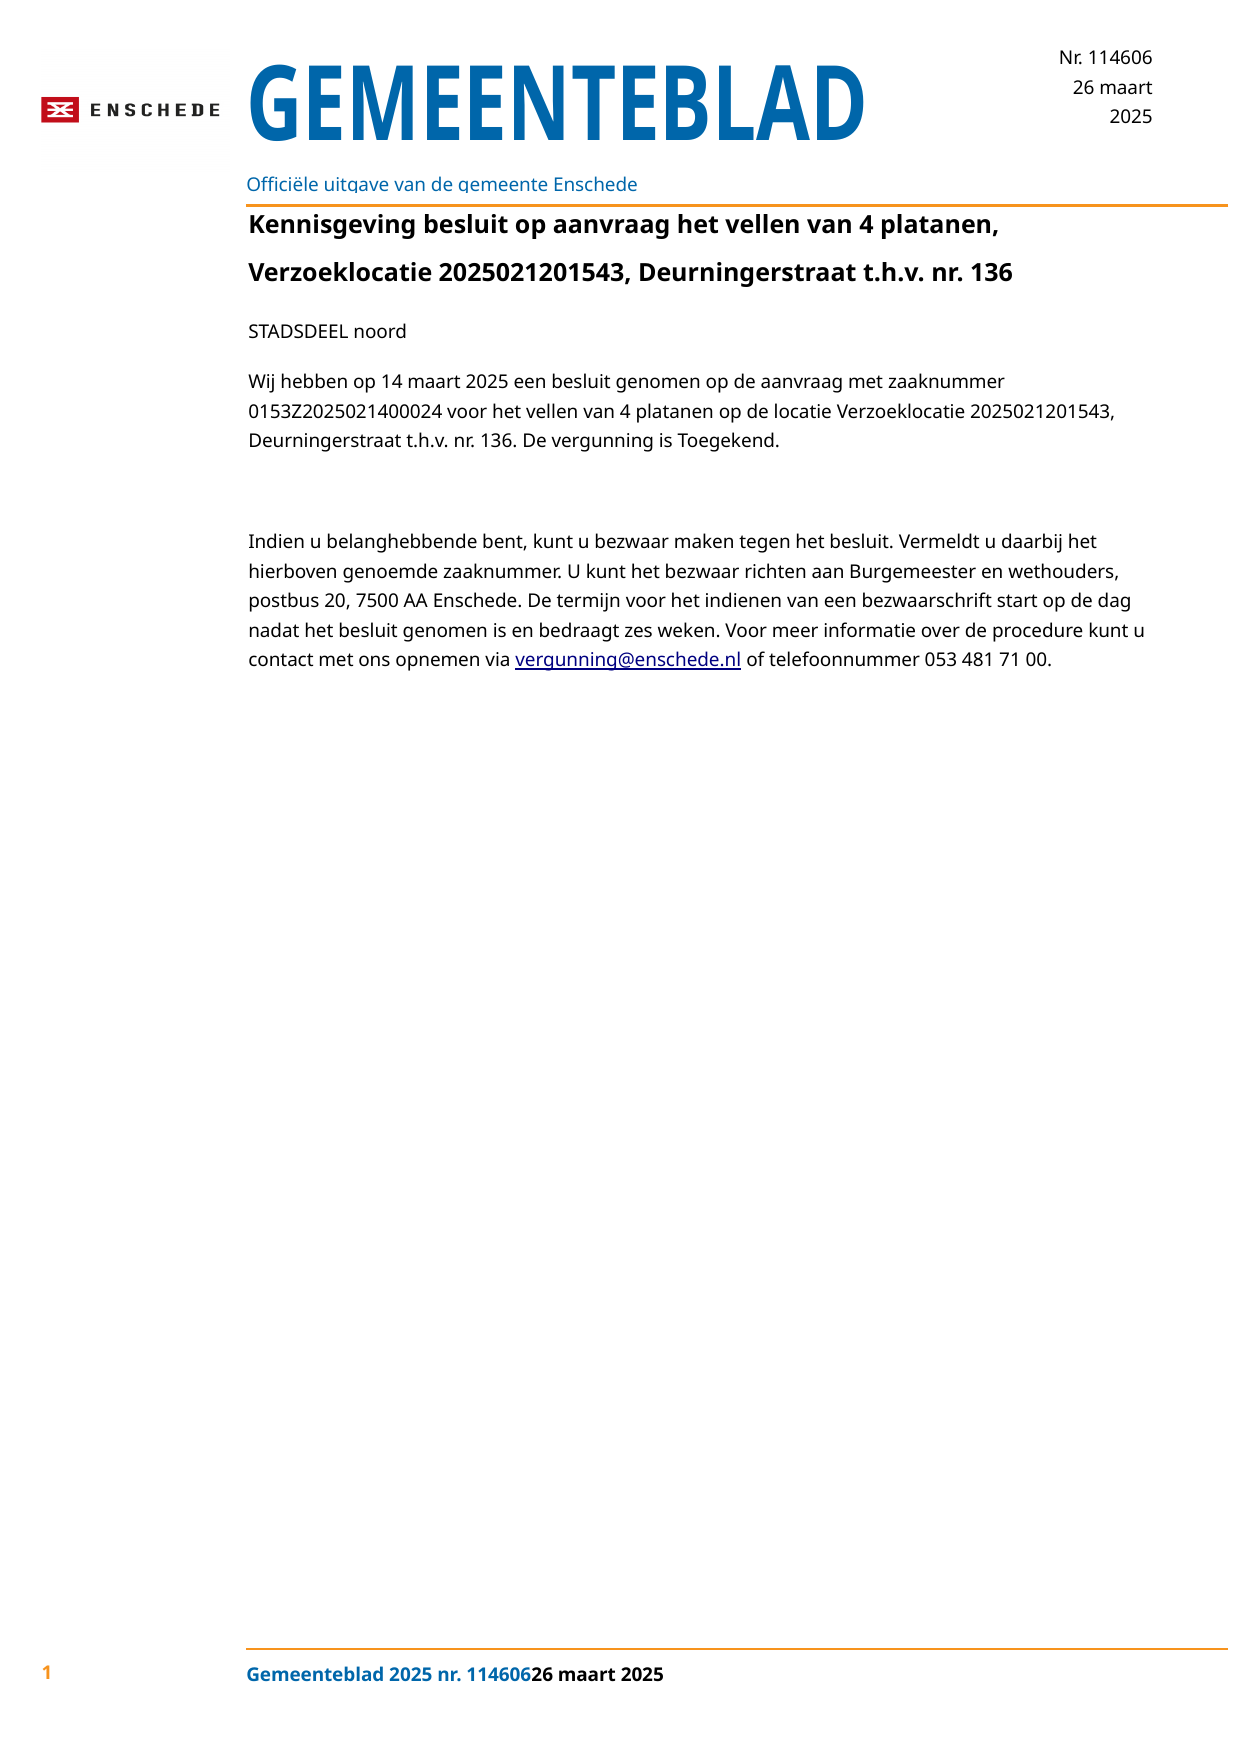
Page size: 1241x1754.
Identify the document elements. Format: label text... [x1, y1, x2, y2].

text Kennisgeving besluit op aanvraag het vellen van 4 platanen, Verzoeklocatie 2025021201543, Deurningerstraat t.h.v. nr. 136 [248, 207, 1152, 288]
text Indien u belanghebbende bent, kunt u bezwaar maken tegen het besluit. Vermeldt u daarbij het hierboven genoemde zaaknummer. U kunt het bezwaar richten aan Burgemeester en wethouders, postbus 20, 7500 AA Enschede. De termijn voor het indienen van een bezwaarschrift start op de dag nadat het besluit genomen is en bedraagt zes weken. Voor meer informatie over de procedure kunt u contact met ons opnemen via vergunning@enschede.nl of telefoonnummer 053 481 71 00. [248, 528, 1152, 672]
text Wij hebben op 14 maart 2025 een besluit genomen op de aanvraag met zaaknummer 0153Z2025021400024 voor het vellen van 4 platanen op de locatie Verzoeklocatie 2025021201543, Deurningerstraat t.h.v. nr. 136. De vergunning is Toegekend. [248, 368, 1152, 453]
text STADSDEEL noord [248, 318, 1152, 344]
picture [41, 47, 231, 172]
